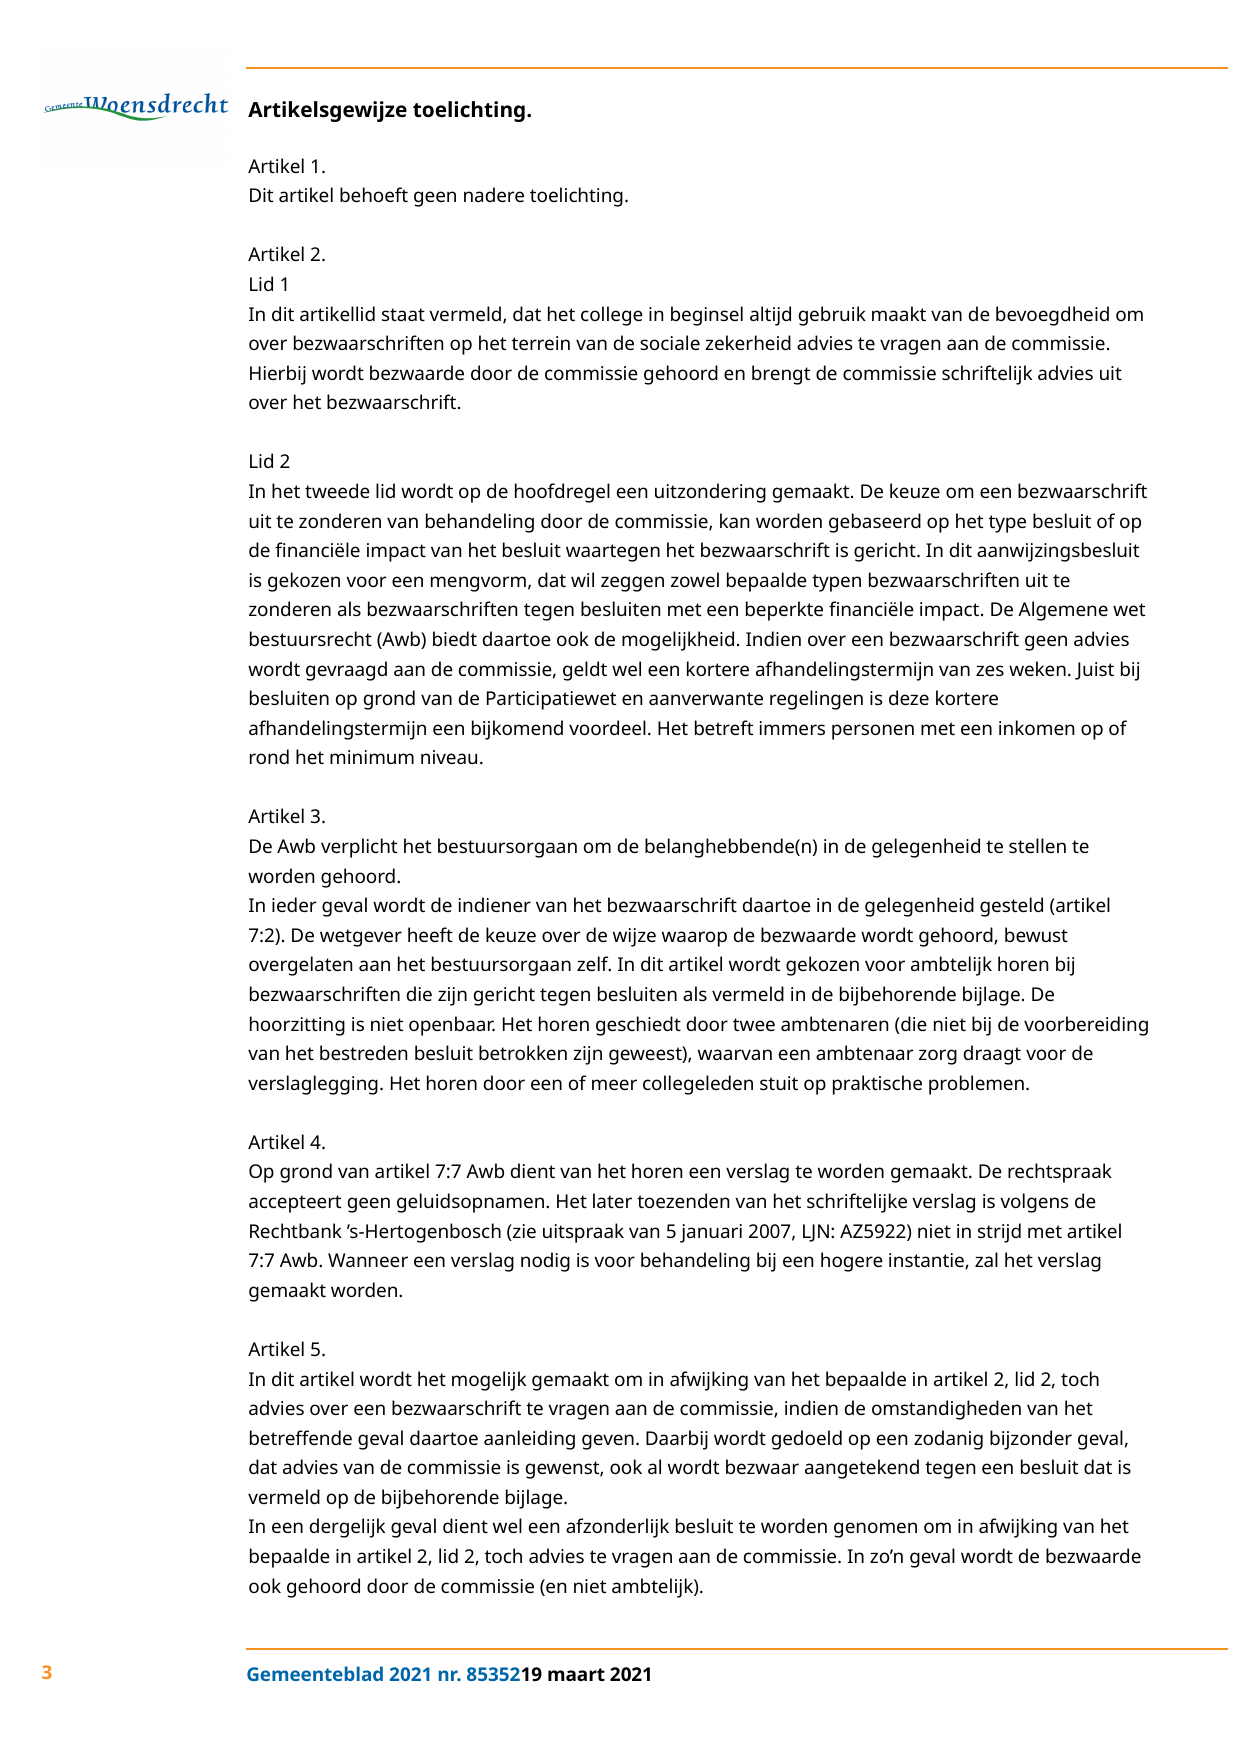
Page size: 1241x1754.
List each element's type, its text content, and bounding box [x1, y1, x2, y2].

text Dit artikel behoeft geen nadere toelichting. [248, 182, 1152, 208]
text In dit artikel wordt het mogelijk gemaakt om in afwijking van het bepaalde in artikel 2, lid 2, toch advies over een bezwaarschrift te vragen aan de commissie, indien de omstandigheden van het betreffende geval daartoe aanleiding geven. Daarbij wordt gedoeld op een zodanig bijzonder geval, dat advies van de commissie is gewenst, ook al wordt bezwaar aangetekend tegen een besluit dat is vermeld op de bijbehorende bijlage. [248, 1366, 1152, 1510]
text In dit artikellid staat vermeld, dat het college in beginsel altijd gebruik maakt van de bevoegdheid om over bezwaarschriften op het terrein van de sociale zekerheid advies te vragen aan de commissie. Hierbij wordt bezwaarde door de commissie gehoord en brengt de commissie schriftelijk advies uit over het bezwaarschrift. [248, 301, 1152, 415]
text De Awb verplicht het bestuursorgaan om de belanghebbende(n) in de gelegenheid te stellen te worden gehoord. [248, 833, 1152, 889]
text Artikel 5. [248, 1336, 1152, 1362]
text Artikelsgewijze toelichting. [248, 95, 1152, 123]
text In ieder geval wordt de indiener van het bezwaarschrift daartoe in de gelegenheid gesteld (artikel 7:2). De wetgever heeft de keuze over de wijze waarop de bezwaarde wordt gehoord, bewust overgelaten aan het bestuursorgaan zelf. In dit artikel wordt gekozen voor ambtelijk horen bij bezwaarschriften die zijn gericht tegen besluiten als vermeld in de bijbehorende bijlage. De hoorzitting is niet openbaar. Het horen geschiedt door twee ambtenaren (die niet bij de voorbereiding van het bestreden besluit betrokken zijn geweest), waarvan een ambtenaar zorg draagt voor de verslaglegging. Het horen door een of meer collegeleden stuit op praktische problemen. [248, 892, 1152, 1096]
text Artikel 1. [248, 153, 1152, 179]
text Op grond van artikel 7:7 Awb dient van het horen een verslag te worden gemaakt. De rechtspraak accepteert geen geluidsopnamen. Het later toezenden van het schriftelijke verslag is volgens de Rechtbank ’s-Hertogenbosch (zie uitspraak van 5 januari 2007, LJN: AZ5922) niet in strijd met artikel 7:7 Awb. Wanneer een verslag nodig is voor behandeling bij een hogere instantie, zal het verslag gemaakt worden. [248, 1159, 1152, 1303]
picture [41, 47, 231, 172]
text Lid 1 [248, 271, 1152, 297]
text In een dergelijk geval dient wel een afzonderlijk besluit te worden genomen om in afwijking van het bepaalde in artikel 2, lid 2, toch advies te vragen aan de commissie. In zo’n geval wordt de bezwaarde ook gehoord door de commissie (en niet ambtelijk). [248, 1514, 1152, 1599]
text Artikel 3. [248, 804, 1152, 829]
text In het tweede lid wordt op de hoofdregel een uitzondering gemaakt. De keuze om een bezwaarschrift uit te zonderen van behandeling door de commissie, kan worden gebaseerd op het type besluit of op de financiële impact van het besluit waartegen het bezwaarschrift is gericht. In dit aanwijzingsbesluit is gekozen voor een mengvorm, dat wil zeggen zowel bepaalde typen bezwaarschriften uit te zonderen als bezwaarschriften tegen besluiten met een beperkte financiële impact. De Algemene wet bestuursrecht (Awb) biedt daartoe ook de mogelijkheid. Indien over een bezwaarschrift geen advies wordt gevraagd aan de commissie, geldt wel een kortere afhandelingstermijn van zes weken. Juist bij besluiten op grond van de Participatiewet en aanverwante regelingen is deze kortere afhandelingstermijn een bijkomend voordeel. Het betreft immers personen met een inkomen op of rond het minimum niveau. [248, 478, 1152, 770]
text Artikel 2. [248, 242, 1152, 267]
text Artikel 4. [248, 1129, 1152, 1155]
text Lid 2 [248, 449, 1152, 474]
